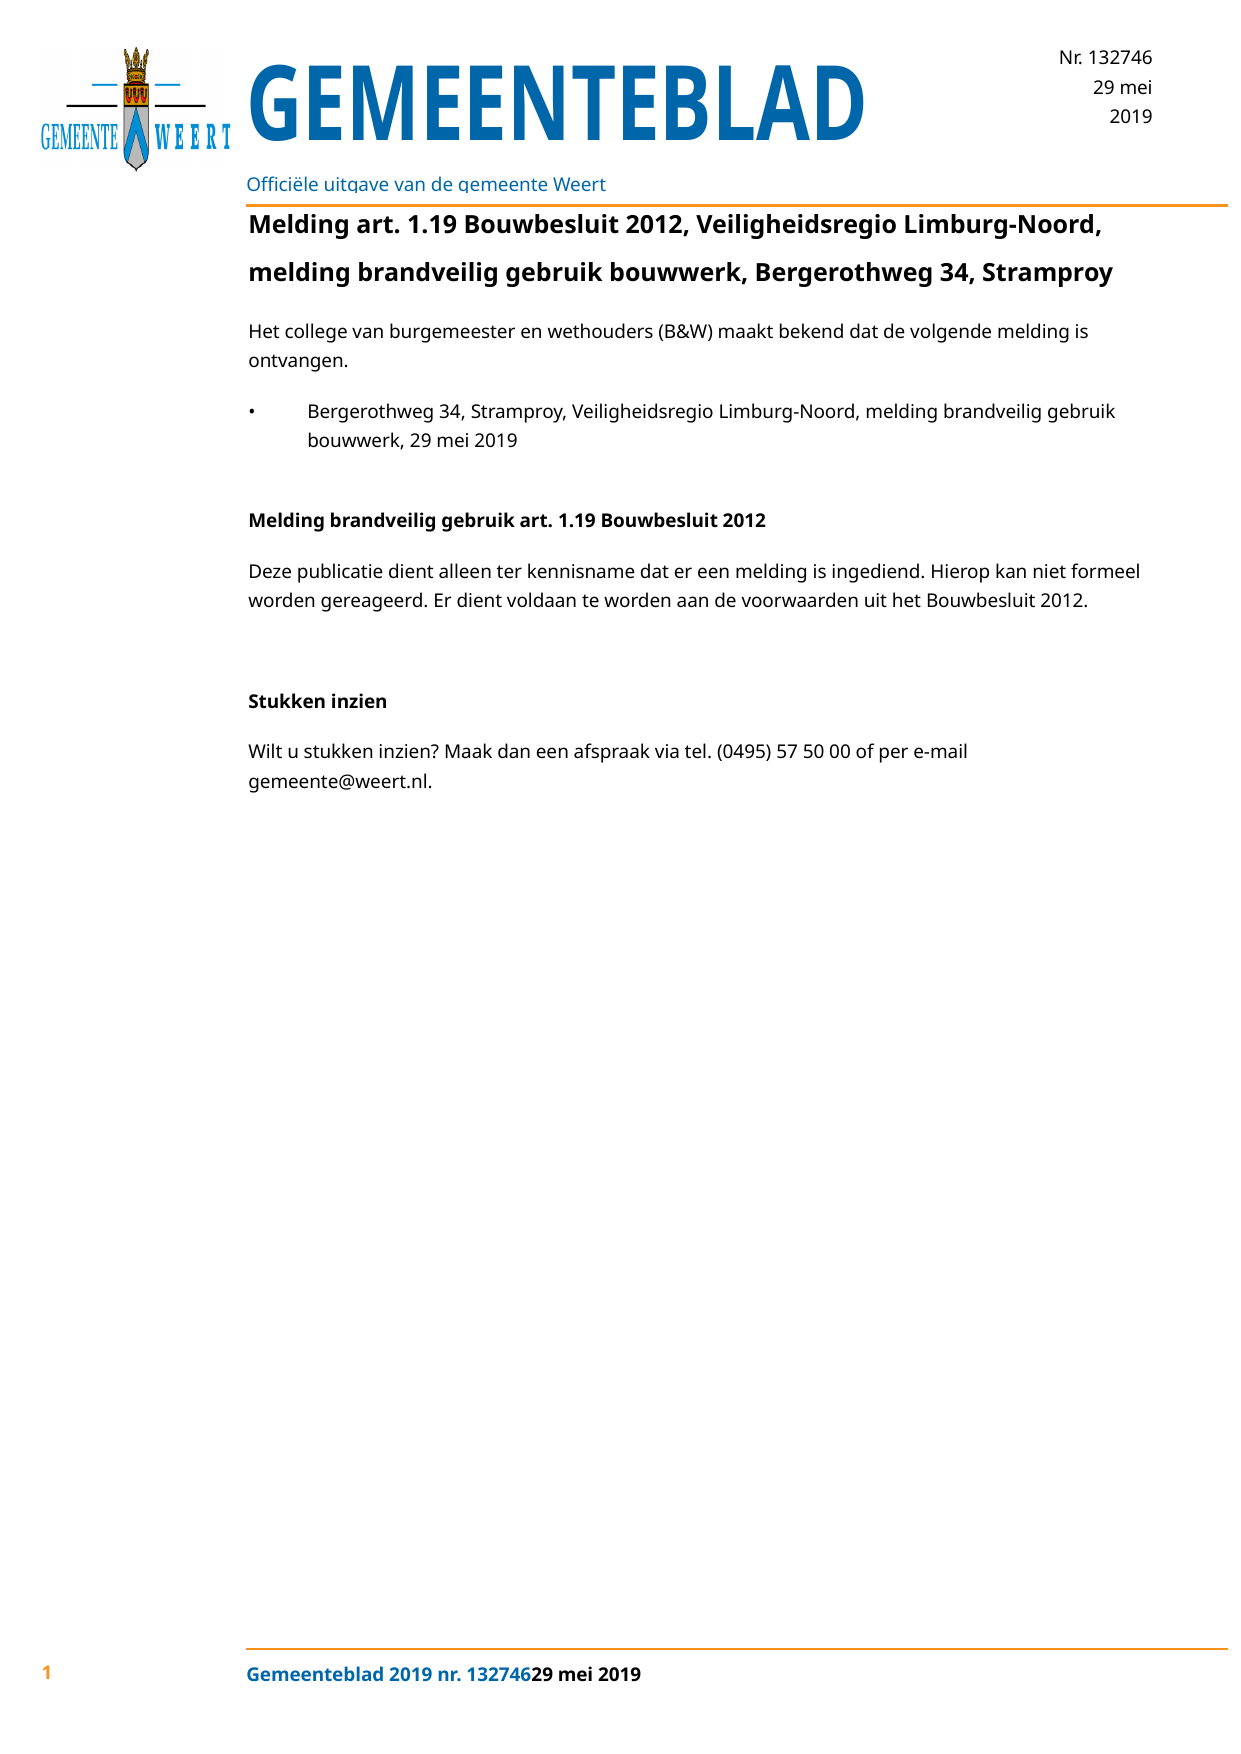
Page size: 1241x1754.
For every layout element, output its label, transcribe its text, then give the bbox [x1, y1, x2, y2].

text Wilt u stukken inzien? Maak dan een afspraak via tel. (0495) 57 50 00 of per e-mail gemeente@weert.nl. [248, 739, 1152, 794]
list Bergerothweg 34, Stramproy, Veiligheidsregio Limburg-Noord, melding brandveilig gebruik bouwwerk, 29 mei 2019 [248, 398, 1152, 453]
text Het college van burgemeester en wethouders (B&W) maakt bekend dat de volgende melding is ontvangen. [248, 318, 1152, 373]
text Melding brandveilig gebruik art. 1.19 Bouwbesluit 2012 [248, 507, 1152, 533]
picture [41, 47, 231, 172]
text Stukken inzien [248, 688, 1152, 714]
text Deze publicatie dient alleen ter kennisname dat er een melding is ingediend. Hierop kan niet formeel worden gereageerd. Er dient voldaan te worden aan de voorwaarden uit het Bouwbesluit 2012. [248, 558, 1152, 613]
text Melding art. 1.19 Bouwbesluit 2012, Veiligheidsregio Limburg-Noord, melding brandveilig gebruik bouwwerk, Bergerothweg 34, Stramproy [248, 207, 1152, 288]
